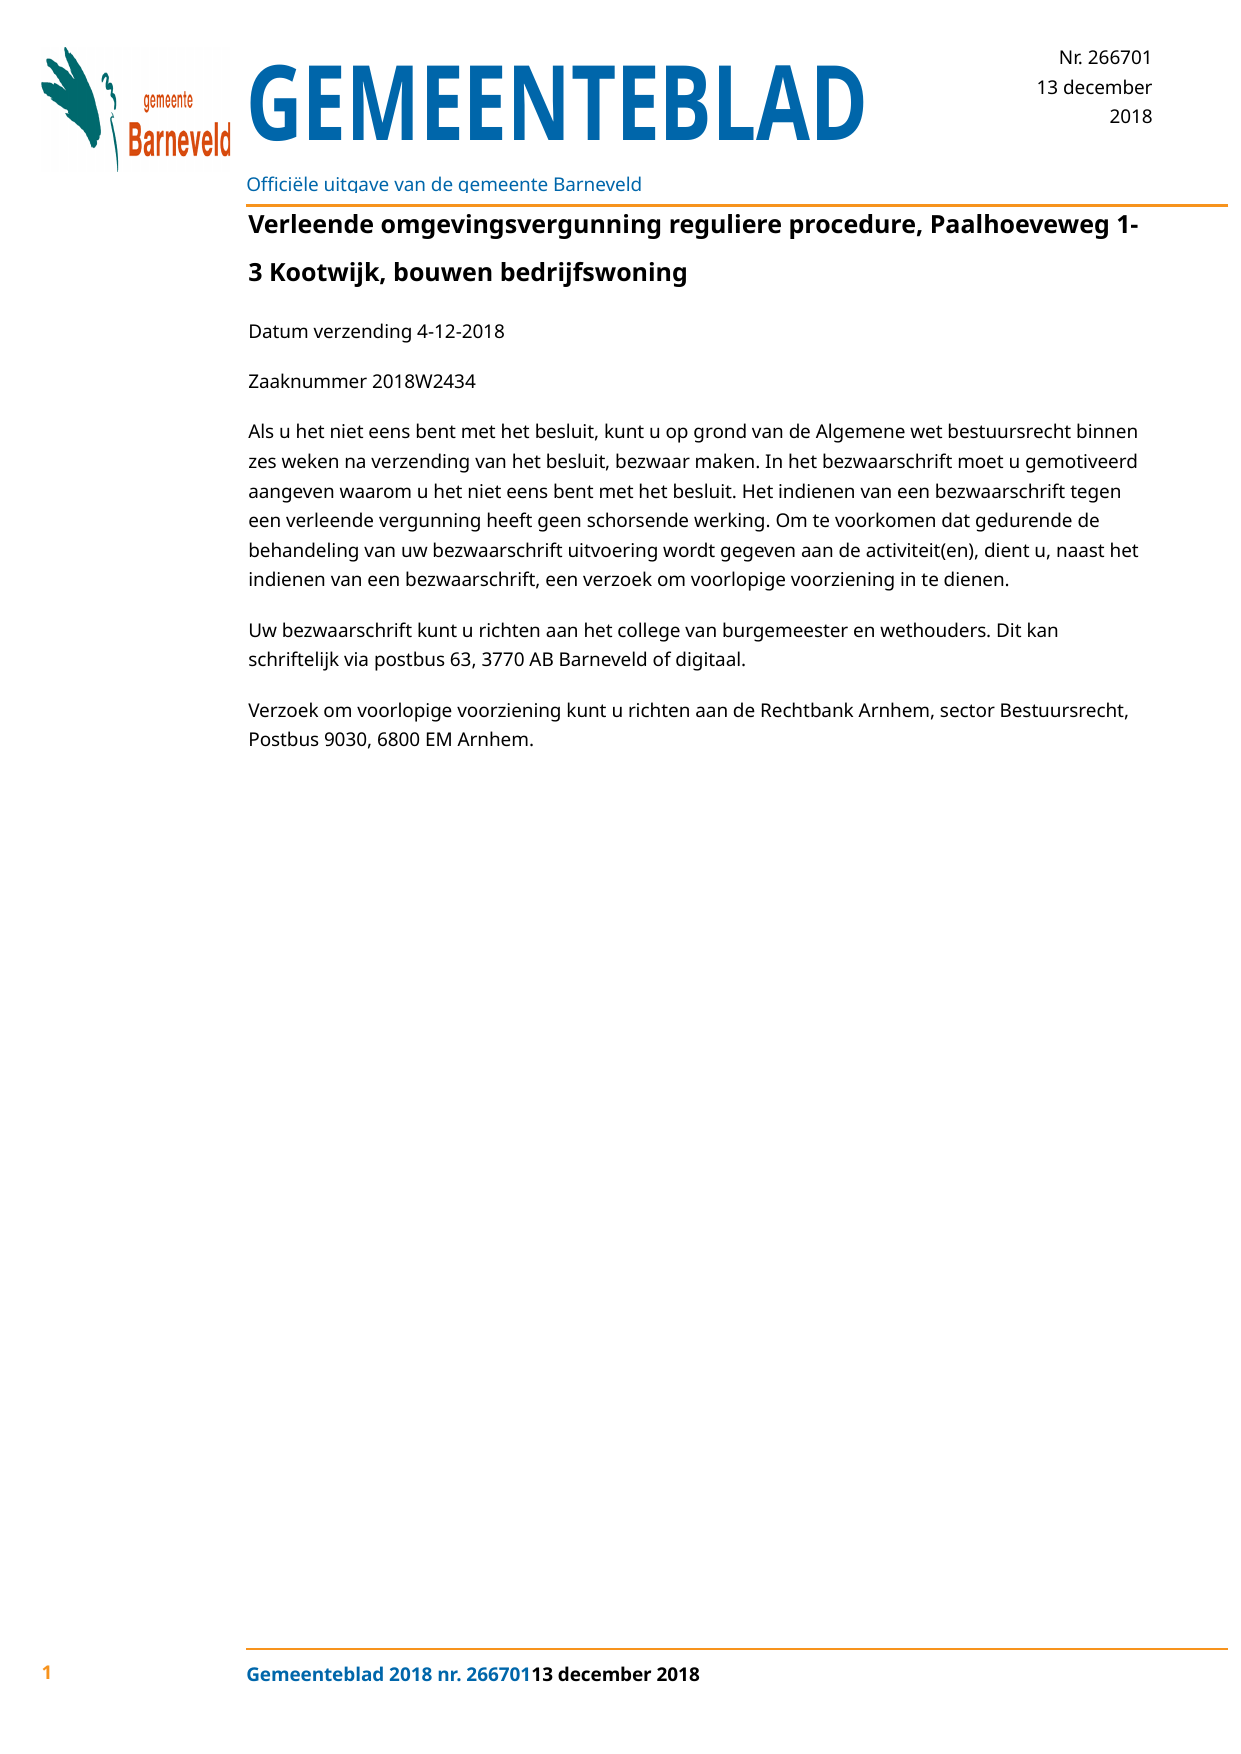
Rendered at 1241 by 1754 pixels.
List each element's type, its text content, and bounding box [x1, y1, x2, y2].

text Zaaknummer 2018W2434 [248, 368, 1152, 394]
picture [41, 47, 231, 172]
text Datum verzending 4-12-2018 [248, 318, 1152, 344]
text Verleende omgevingsvergunning reguliere procedure, Paalhoeveweg 1-3 Kootwijk, bouwen bedrijfswoning [248, 207, 1152, 288]
text Verzoek om voorlopige voorziening kunt u richten aan de Rechtbank Arnhem, sector Bestuursrecht, Postbus 9030, 6800 EM Arnhem. [248, 697, 1152, 752]
text Als u het niet eens bent met het besluit, kunt u op grond van de Algemene wet bestuursrecht binnen zes weken na verzending van het besluit, bezwaar maken. In het bezwaarschrift moet u gemotiveerd aangeven waarom u het niet eens bent met het besluit. Het indienen van een bezwaarschrift tegen een verleende vergunning heeft geen schorsende werking. Om te voorkomen dat gedurende de behandeling van uw bezwaarschrift uitvoering wordt gegeven aan de activiteit(en), dient u, naast het indienen van een bezwaarschrift, een verzoek om voorlopige voorziening in te dienen. [248, 419, 1152, 592]
text Uw bezwaarschrift kunt u richten aan het college van burgemeester en wethouders. Dit kan schriftelijk via postbus 63, 3770 AB Barneveld of digitaal. [248, 617, 1152, 672]
